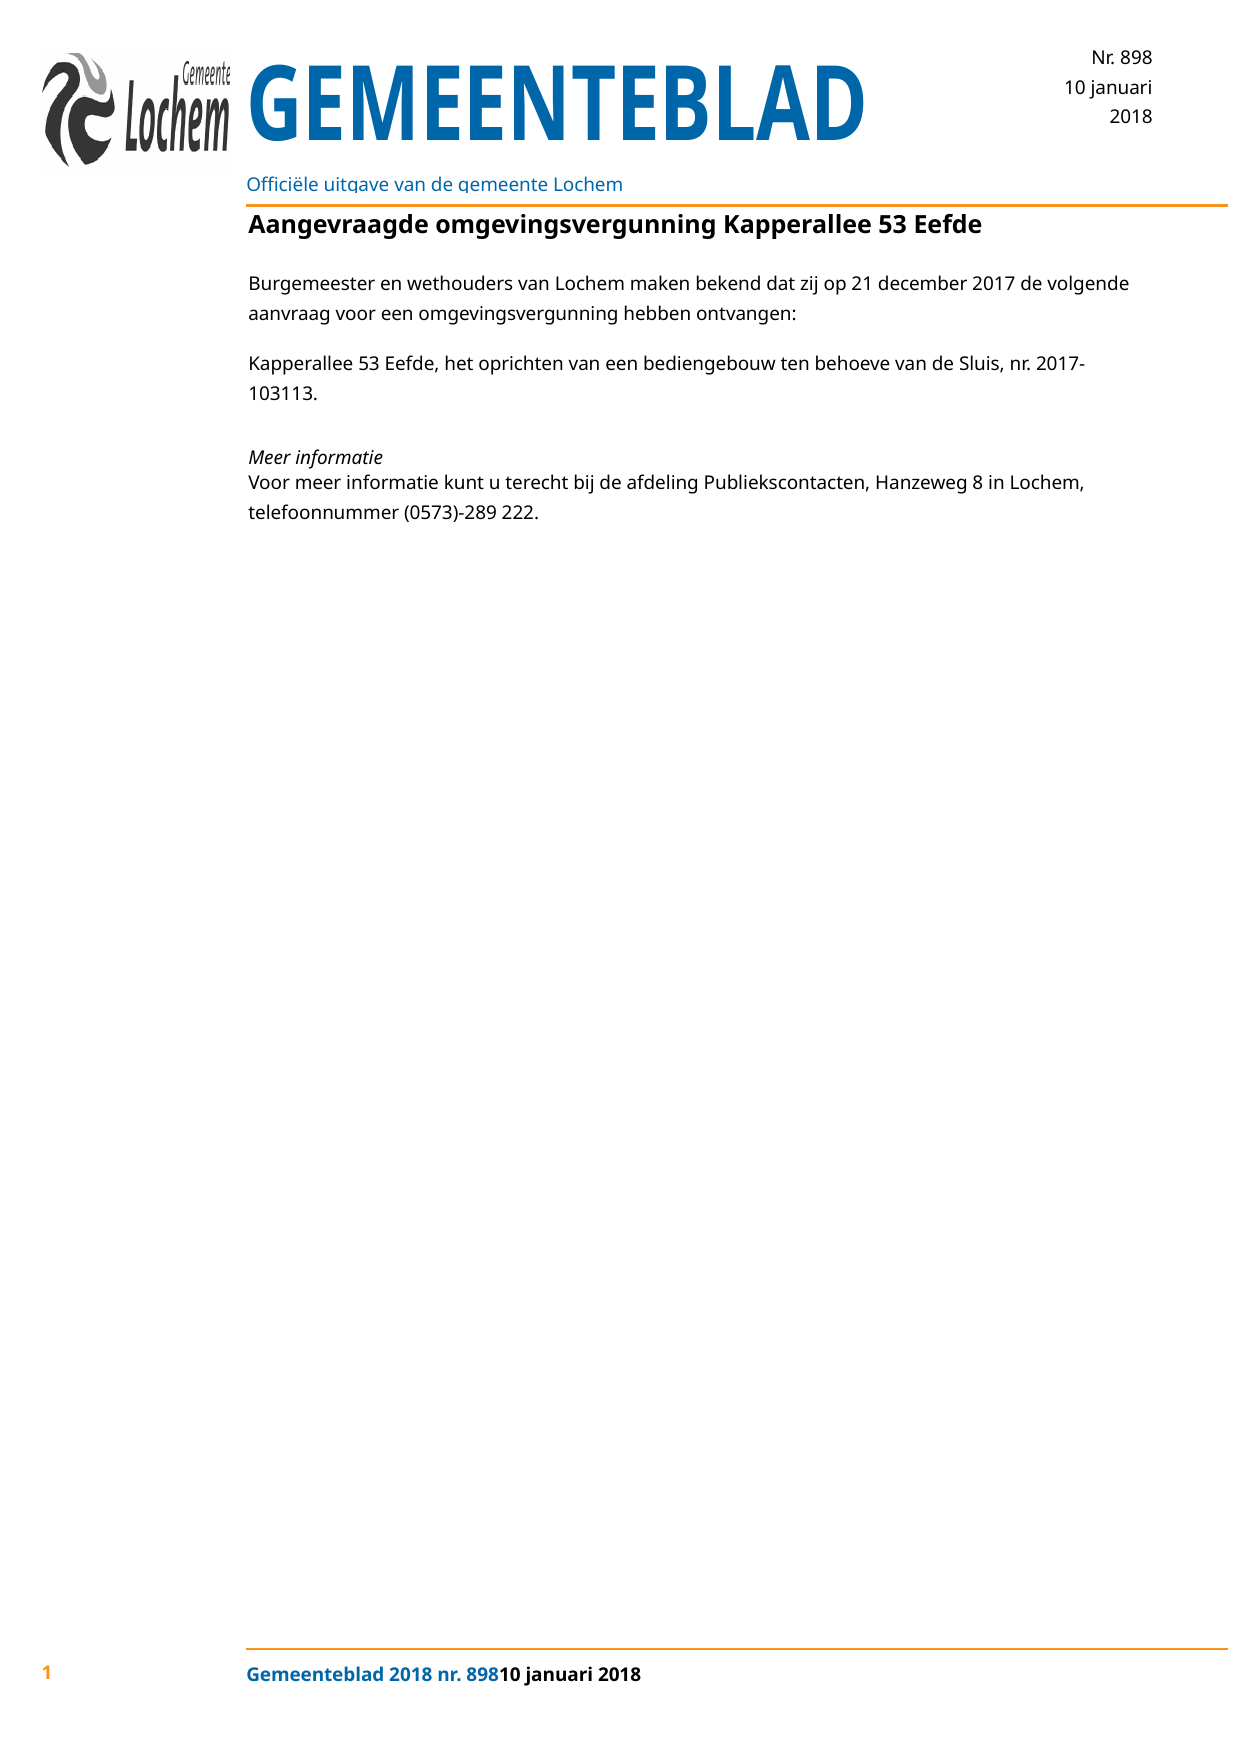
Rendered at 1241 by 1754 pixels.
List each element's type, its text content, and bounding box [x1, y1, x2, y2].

text Kapperallee 53 Eefde, het oprichten van een bediengebouw ten behoeve van de Sluis, nr. 2017-103113. [248, 350, 1152, 406]
text Meer informatie [248, 444, 1152, 469]
text Aangevraagde omgevingsvergunning Kapperallee 53 Eefde [248, 207, 1152, 241]
text Voor meer informatie kunt u terecht bij de afdeling Publiekscontacten, Hanzeweg 8 in Lochem, telefoonnummer (0573)-289 222. [248, 469, 1152, 525]
picture [41, 47, 231, 172]
text Burgemeester en wethouders van Lochem maken bekend dat zij op 21 december 2017 de volgende aanvraag voor een omgevingsvergunning hebben ontvangen: [248, 270, 1152, 326]
